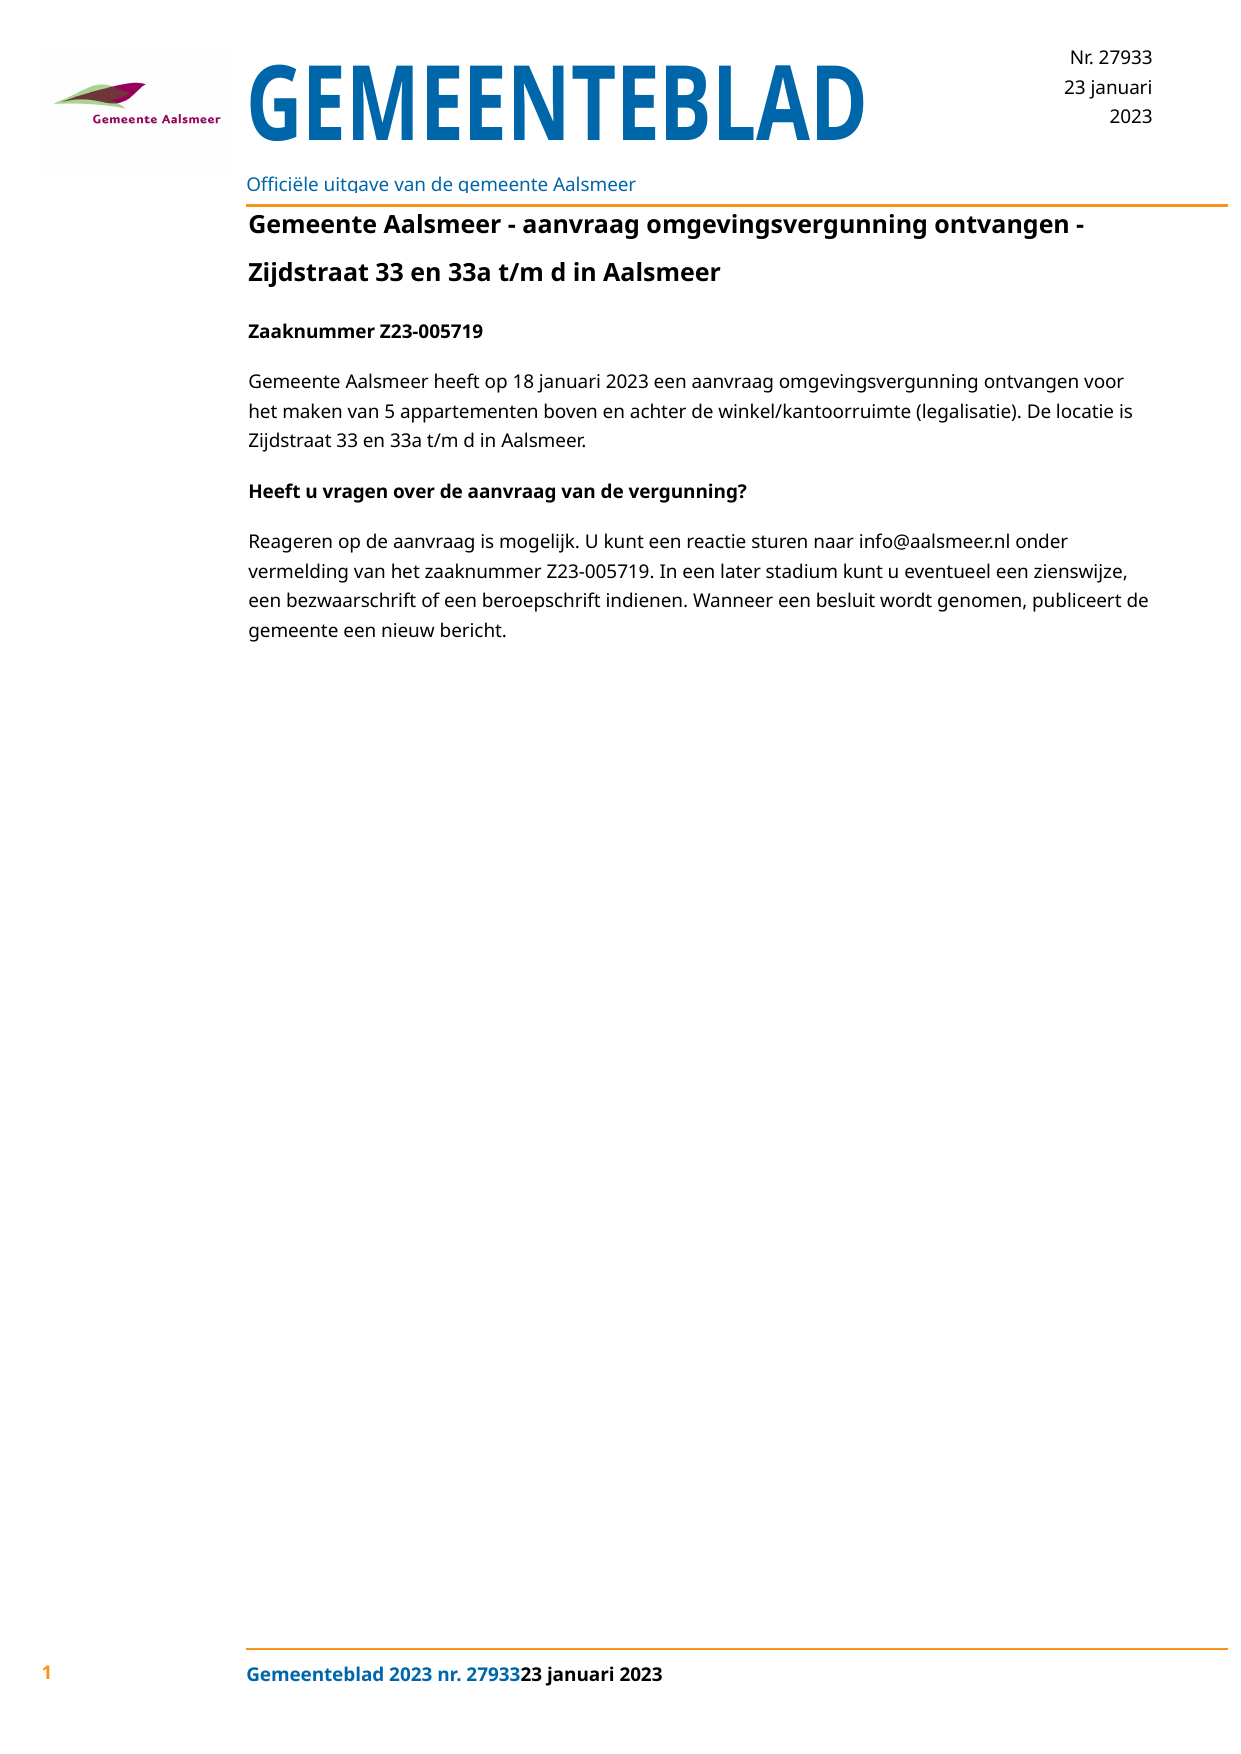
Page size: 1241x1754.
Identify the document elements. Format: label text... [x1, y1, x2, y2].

picture [41, 47, 231, 172]
text Gemeente Aalsmeer - aanvraag omgevingsvergunning ontvangen - Zijdstraat 33 en 33a t/m d in Aalsmeer [248, 207, 1152, 288]
text Reageren op de aanvraag is mogelijk. U kunt een reactie sturen naar info@aalsmeer.nl onder vermelding van het zaaknummer Z23-005719. In een later stadium kunt u eventueel een zienswijze, een bezwaarschrift of een beroepschrift indienen. Wanneer een besluit wordt genomen, publiceert de gemeente een nieuw bericht. [248, 528, 1152, 643]
text Zaaknummer Z23-005719 [248, 318, 1152, 344]
text Gemeente Aalsmeer heeft op 18 januari 2023 een aanvraag omgevingsvergunning ontvangen voor het maken van 5 appartementen boven en achter de winkel/kantoorruimte (legalisatie). De locatie is Zijdstraat 33 en 33a t/m d in Aalsmeer. [248, 368, 1152, 453]
text Heeft u vragen over de aanvraag van de vergunning? [248, 478, 1152, 504]
